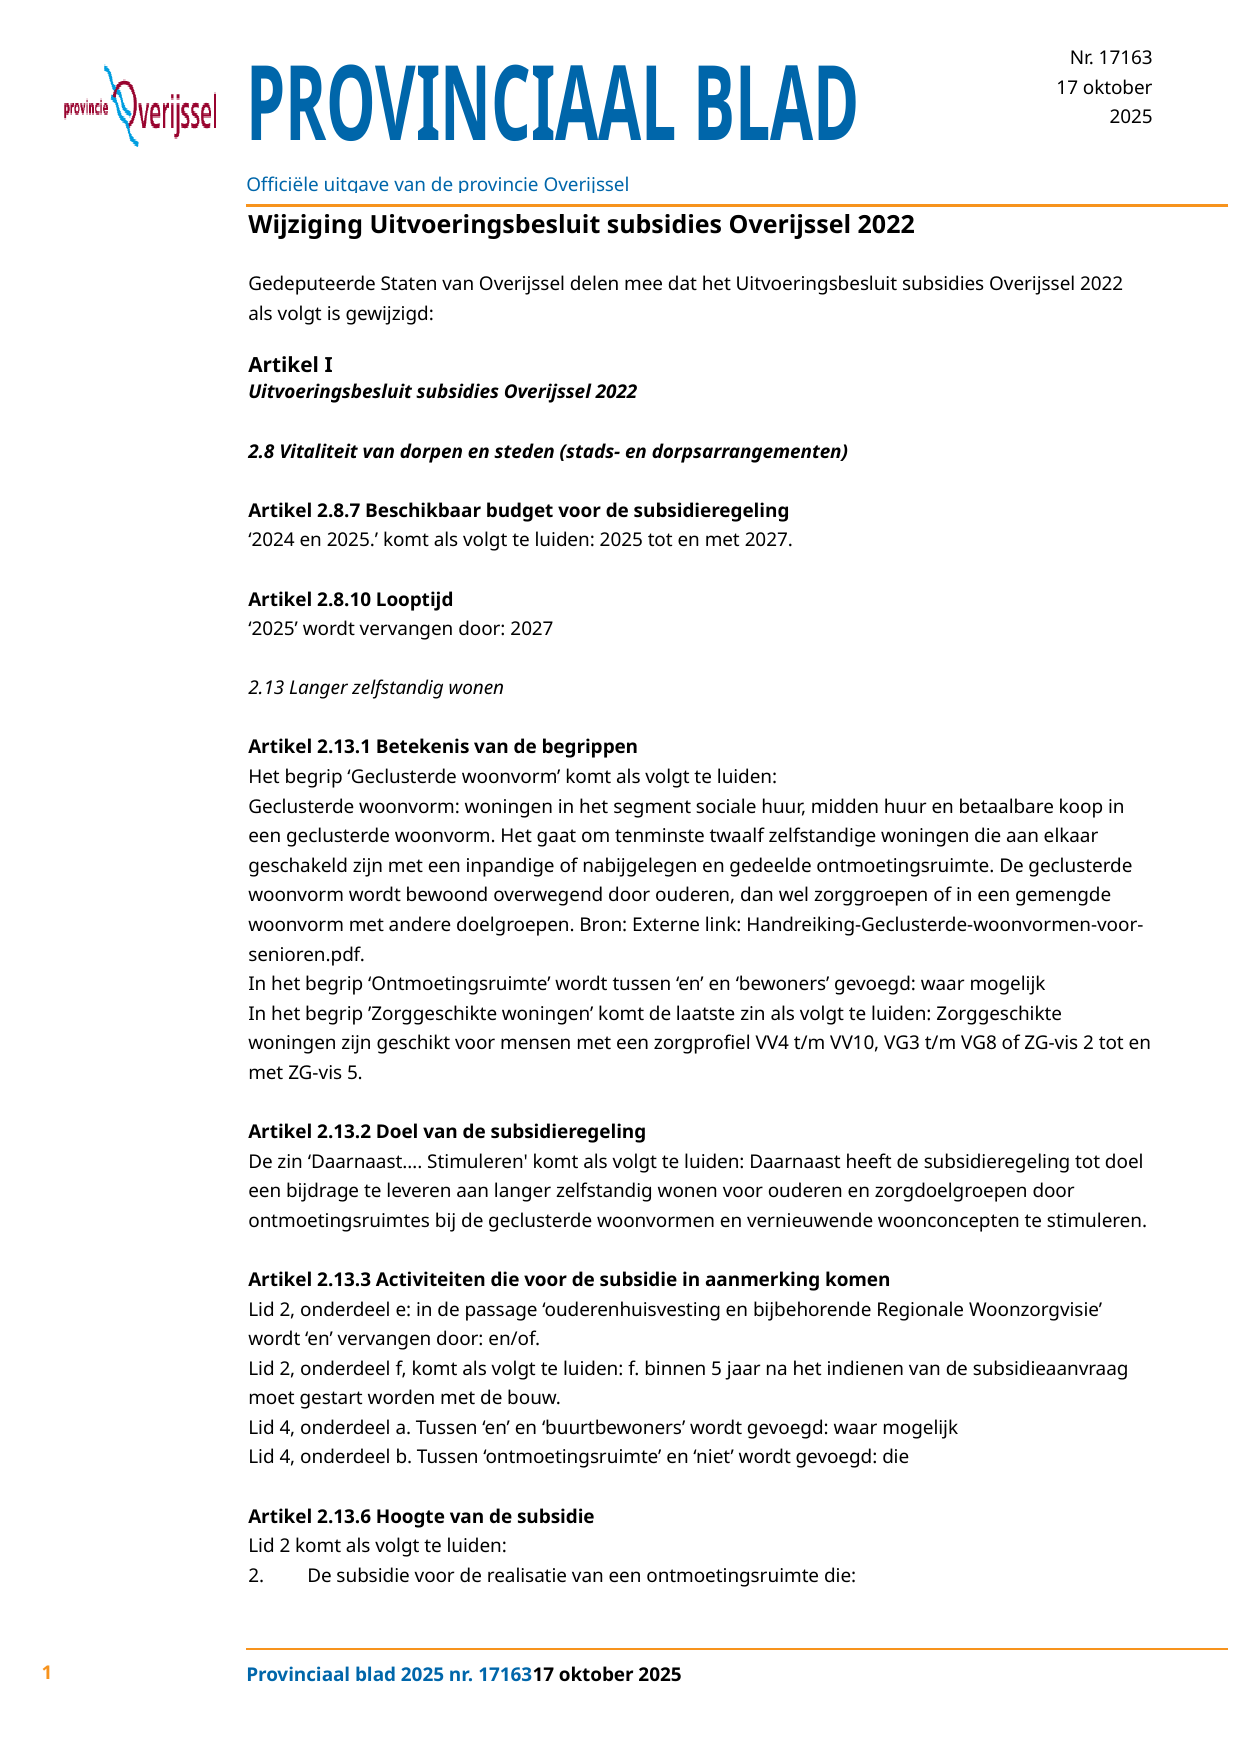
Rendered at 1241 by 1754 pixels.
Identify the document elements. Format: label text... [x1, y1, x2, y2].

text Artikel 2.8.10 Looptijd [248, 586, 1152, 612]
text Artikel 2.8.7 Beschikbaar budget voor de subsidieregeling [248, 497, 1152, 523]
text 2.13 Langer zelfstandig wonen [248, 674, 1152, 700]
text Het begrip ‘Geclusterde woonvorm’ komt als volgt te luiden: [248, 763, 1152, 789]
picture [41, 47, 231, 172]
text Gedeputeerde Staten van Overijssel delen mee dat het Uitvoeringsbesluit subsidies Overijssel 2022 als volgt is gewijzigd: [248, 270, 1152, 326]
text Artikel 2.13.1 Betekenis van de begrippen [248, 734, 1152, 759]
text ‘2024 en 2025.’ komt als volgt te luiden: 2025 tot en met 2027. [248, 527, 1152, 552]
text Geclusterde woonvorm: woningen in het segment sociale huur, midden huur en betaalbare koop in een geclusterde woonvorm. Het gaat om tenminste twaalf zelfstandige woningen die aan elkaar geschakeld zijn met een inpandige of nabijgelegen en gedeelde ontmoetingsruimte. De geclusterde woonvorm wordt bewoond overwegend door ouderen, dan wel zorggroepen of in een gemengde woonvorm met andere doelgroepen. Bron: Externe link: Handreiking-Geclusterde-woonvormen-voor-senioren.pdf. [248, 793, 1152, 967]
text 2.8 Vitaliteit van dorpen en steden (stads- en dorpsarrangementen) [248, 438, 1152, 464]
text Uitvoeringsbesluit subsidies Overijssel 2022 [248, 379, 1152, 404]
text Lid 2, onderdeel e: in de passage ‘ouderenhuisvesting en bijbehorende Regionale Woonzorgvisie’ wordt ‘en’ vervangen door: en/of. [248, 1296, 1152, 1351]
text Artikel I [248, 350, 1152, 379]
text In het begrip ’Zorggeschikte woningen’ komt de laatste zin als volgt te luiden: Zorggeschikte woningen zijn geschikt voor mensen met een zorgprofiel VV4 t/m VV10, VG3 t/m VG8 of ZG-vis 2 tot en met ZG-vis 5. [248, 1000, 1152, 1085]
text Artikel 2.13.6 Hoogte van de subsidie [248, 1503, 1152, 1529]
text In het begrip ‘Ontmoetingsruimte’ wordt tussen ‘en’ en ‘bewoners’ gevoegd: waar mogelijk [248, 970, 1152, 996]
text De zin ‘Daarnaast…. Stimuleren' komt als volgt te luiden: Daarnaast heeft de subsidieregeling tot doel een bijdrage te leveren aan langer zelfstandig wonen voor ouderen en zorgdoelgroepen door ontmoetingsruimtes bij de geclusterde woonvormen en vernieuwende woonconcepten te stimuleren. [248, 1148, 1152, 1233]
text Wijziging Uitvoeringsbesluit subsidies Overijssel 2022 [248, 207, 1152, 241]
text Lid 4, onderdeel a. Tussen ‘en’ en ‘buurtbewoners’ wordt gevoegd: waar mogelijk [248, 1414, 1152, 1440]
text Lid 2, onderdeel f, komt als volgt te luiden: f. binnen 5 jaar na het indienen van de subsidieaanvraag moet gestart worden met de bouw. [248, 1355, 1152, 1410]
text Lid 2 komt als volgt te luiden: [248, 1532, 1152, 1558]
text Artikel 2.13.2 Doel van de subsidieregeling [248, 1118, 1152, 1144]
list De subsidie voor de realisatie van een ontmoetingsruimte die: [248, 1562, 1152, 1588]
text ‘2025’ wordt vervangen door: 2027 [248, 615, 1152, 641]
text Artikel 2.13.3 Activiteiten die voor de subsidie in aanmerking komen [248, 1266, 1152, 1292]
text Lid 4, onderdeel b. Tussen ‘ontmoetingsruimte’ en ‘niet’ wordt gevoegd: die [248, 1444, 1152, 1469]
